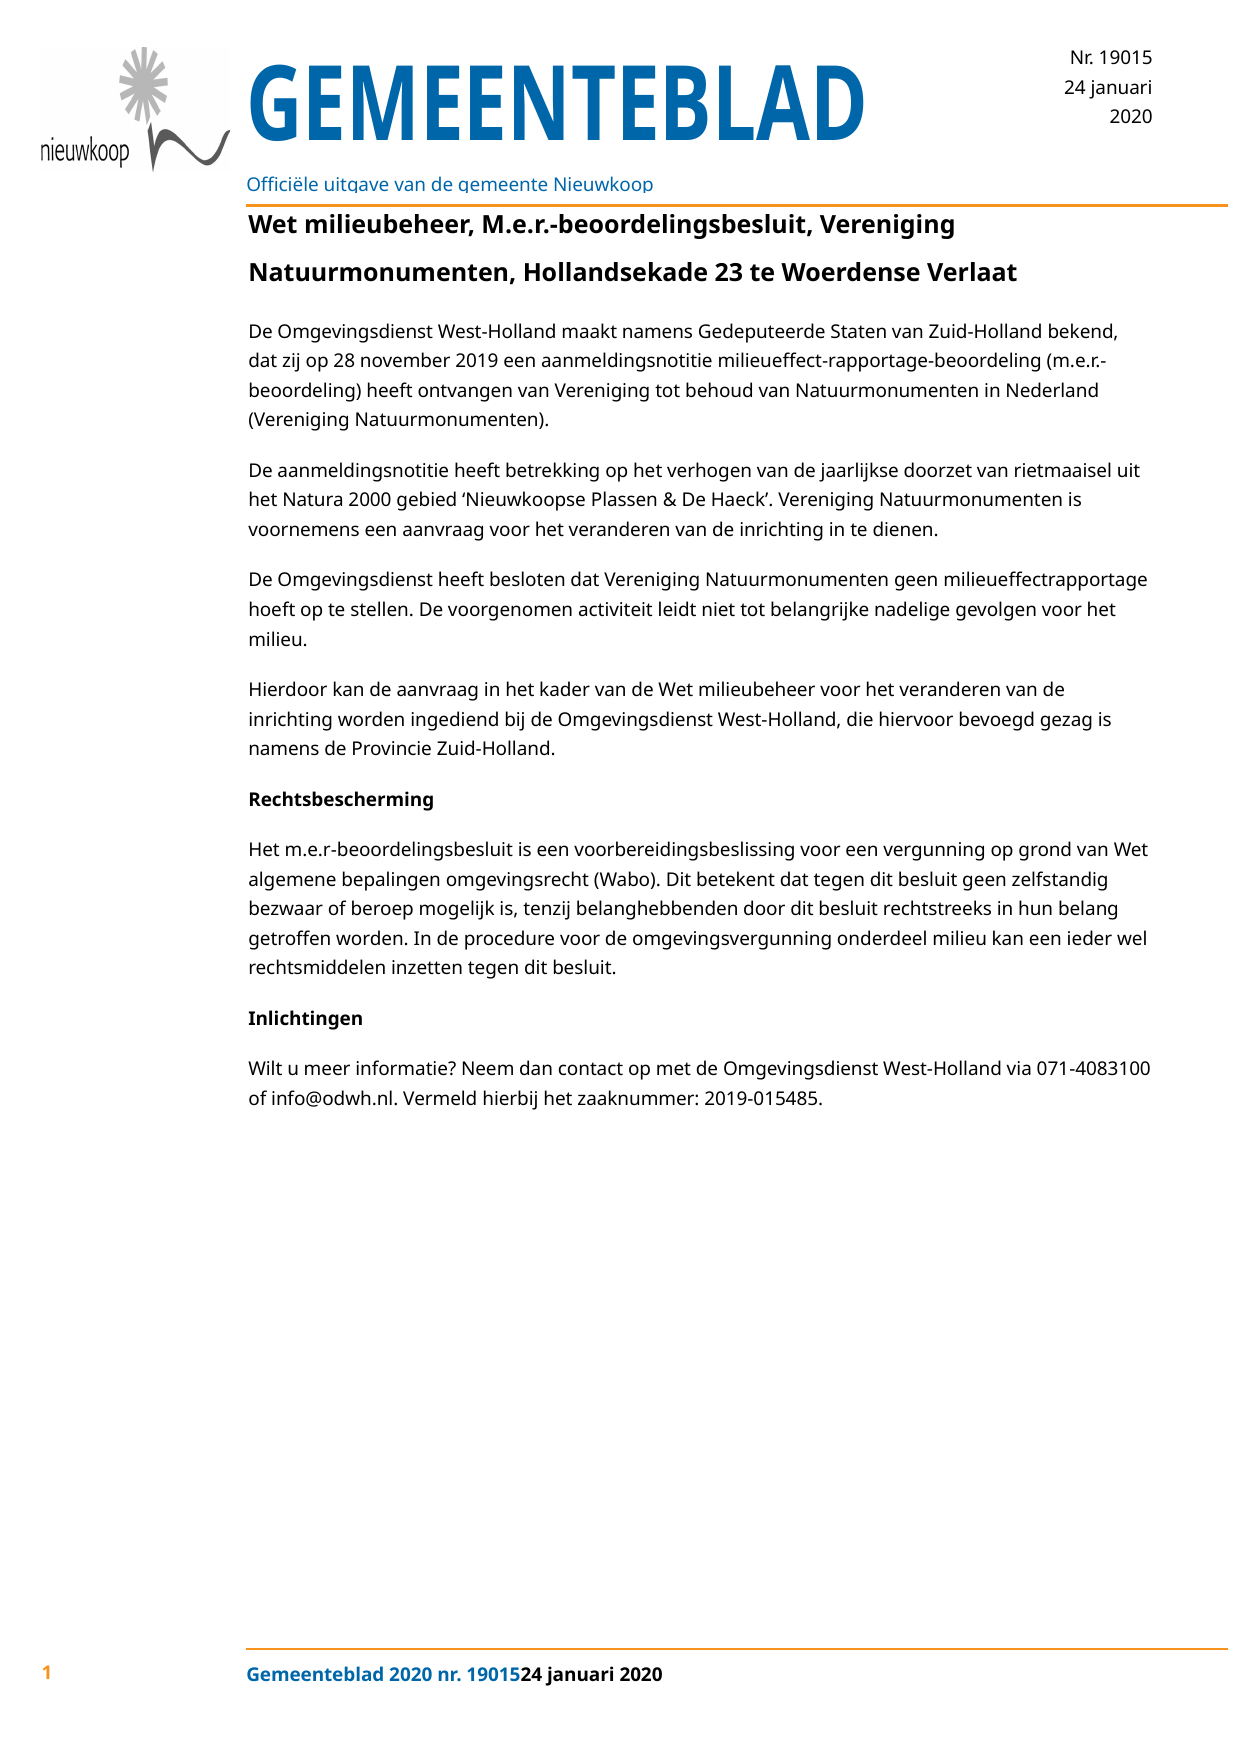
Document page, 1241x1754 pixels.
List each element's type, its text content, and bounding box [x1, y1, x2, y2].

text De Omgevingsdienst heeft besloten dat Vereniging Natuurmonumenten geen milieueffectrapportage hoeft op te stellen. De voorgenomen activiteit leidt niet tot belangrijke nadelige gevolgen voor het milieu. [248, 567, 1152, 652]
text Rechtsbescherming [248, 786, 1152, 812]
text Wilt u meer informatie? Neem dan contact op met de Omgevingsdienst West-Holland via 071‑4083100 of info@odwh.nl. Vermeld hierbij het zaaknummer: 2019-015485. [248, 1055, 1152, 1111]
text Wet milieubeheer, M.e.r.-beoordelingsbesluit, Vereniging Natuurmonumenten, Hollandsekade 23 te Woerdense Verlaat [248, 207, 1152, 288]
picture [41, 47, 231, 172]
text De Omgevingsdienst West-Holland maakt namens Gedeputeerde Staten van Zuid-Holland bekend, dat zij op 28 november 2019 een aanmeldingsnotitie milieueffect-rapportage-beoordeling (m.e.r.-beoordeling) heeft ontvangen van Vereniging tot behoud van Natuurmonumenten in Nederland (Vereniging Natuurmonumenten). [248, 318, 1152, 432]
text Inlichtingen [248, 1005, 1152, 1031]
text Het m.e.r-beoordelingsbesluit is een voorbereidingsbeslissing voor een vergunning op grond van Wet algemene bepalingen omgevingsrecht (Wabo). Dit betekent dat tegen dit besluit geen zelfstandig bezwaar of beroep mogelijk is, tenzij belanghebbenden door dit besluit rechtstreeks in hun belang getroffen worden. In de procedure voor de omgevingsvergunning onderdeel milieu kan een ieder wel rechtsmiddelen inzetten tegen dit besluit. [248, 836, 1152, 980]
text De aanmeldingsnotitie heeft betrekking op het verhogen van de jaarlijkse doorzet van rietmaaisel uit het Natura 2000 gebied ‘Nieuwkoopse Plassen & De Haeck’. Vereniging Natuurmonumenten is voornemens een aanvraag voor het veranderen van de inrichting in te dienen. [248, 457, 1152, 542]
text Hierdoor kan de aanvraag in het kader van de Wet milieubeheer voor het veranderen van de inrichting worden ingediend bij de Omgevingsdienst West-Holland, die hiervoor bevoegd gezag is namens de Provincie Zuid-Holland. [248, 676, 1152, 761]
